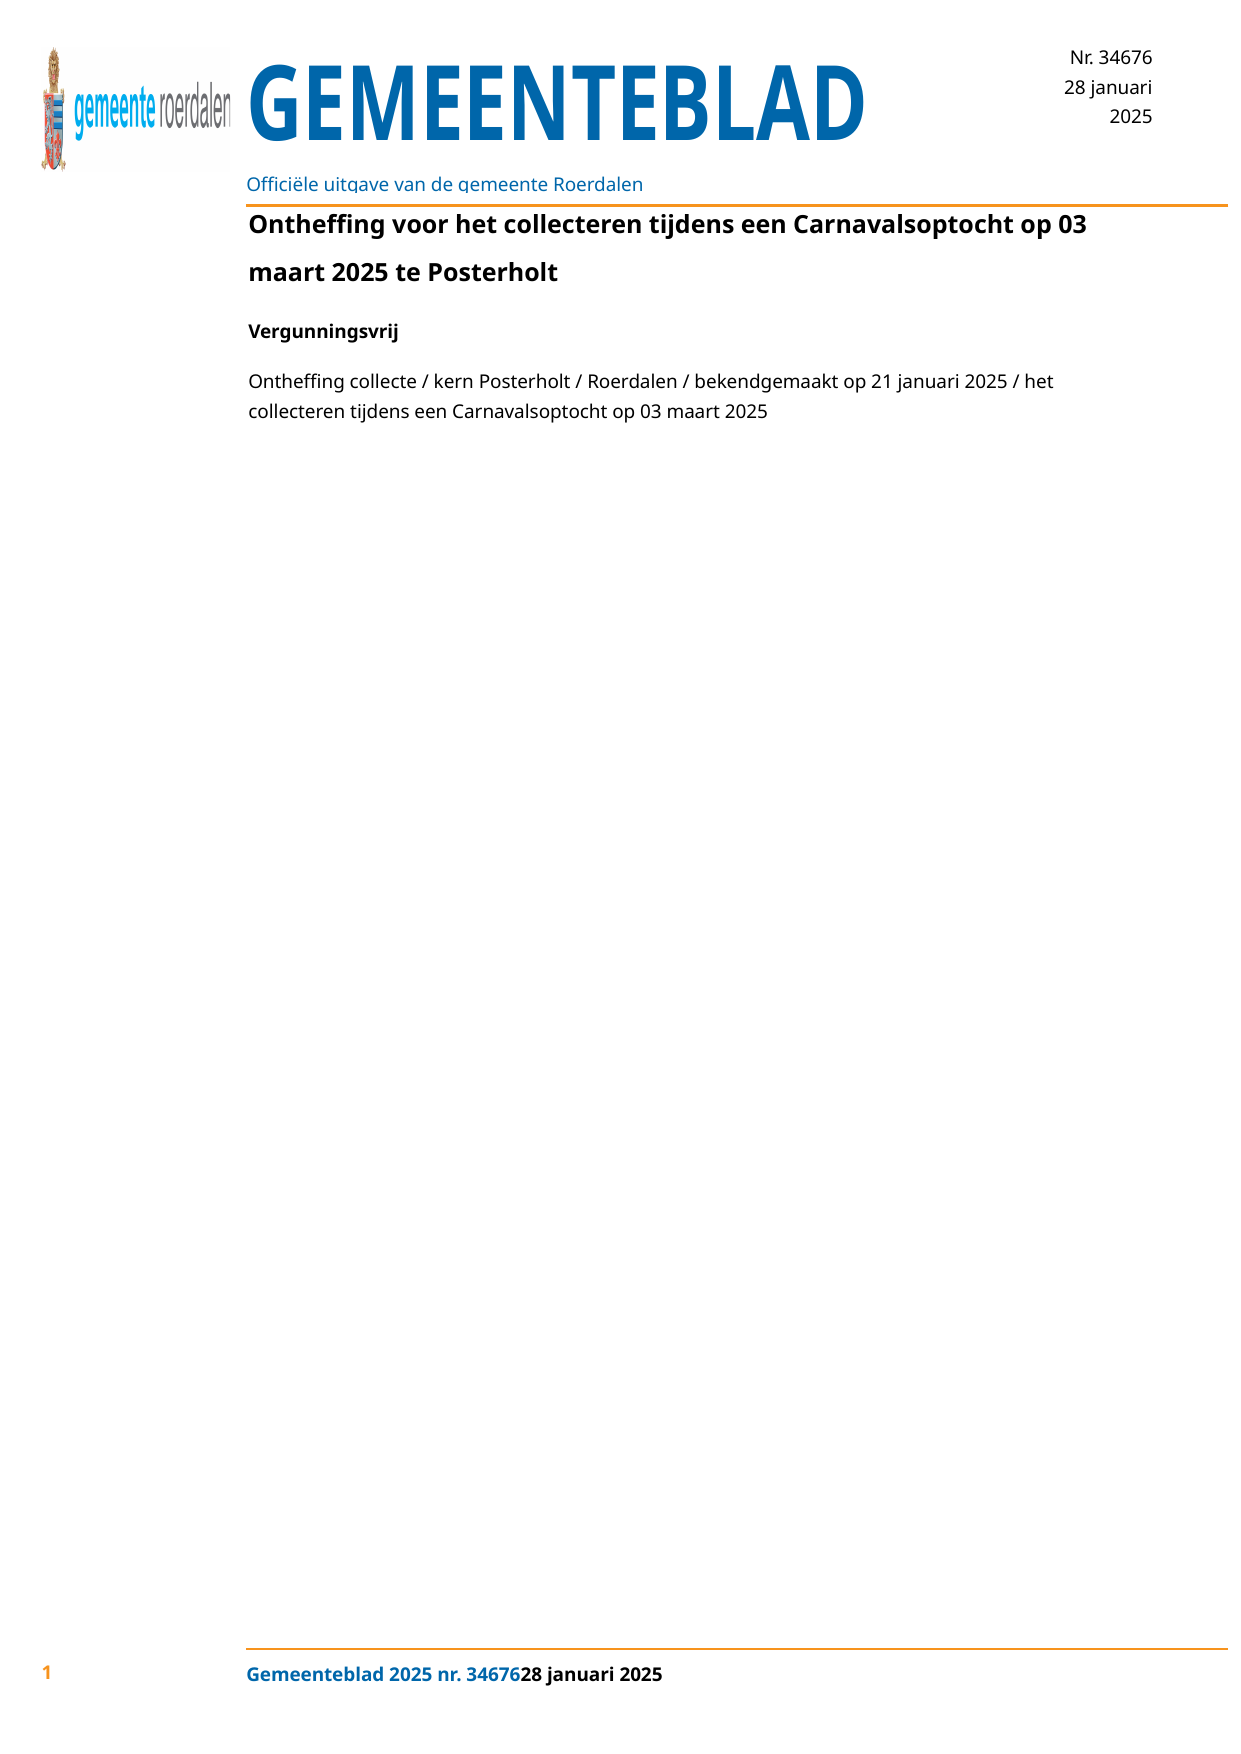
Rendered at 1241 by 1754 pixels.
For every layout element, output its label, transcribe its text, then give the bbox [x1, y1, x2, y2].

text Vergunningsvrij [248, 318, 1152, 344]
text Ontheffing collecte / kern Posterholt / Roerdalen / bekendgemaakt op 21 januari 2025 / het collecteren tijdens een Carnavalsoptocht op 03 maart 2025 [248, 368, 1152, 424]
picture [41, 47, 231, 172]
text Ontheffing voor het collecteren tijdens een Carnavalsoptocht op 03 maart 2025 te Posterholt [248, 207, 1152, 288]
